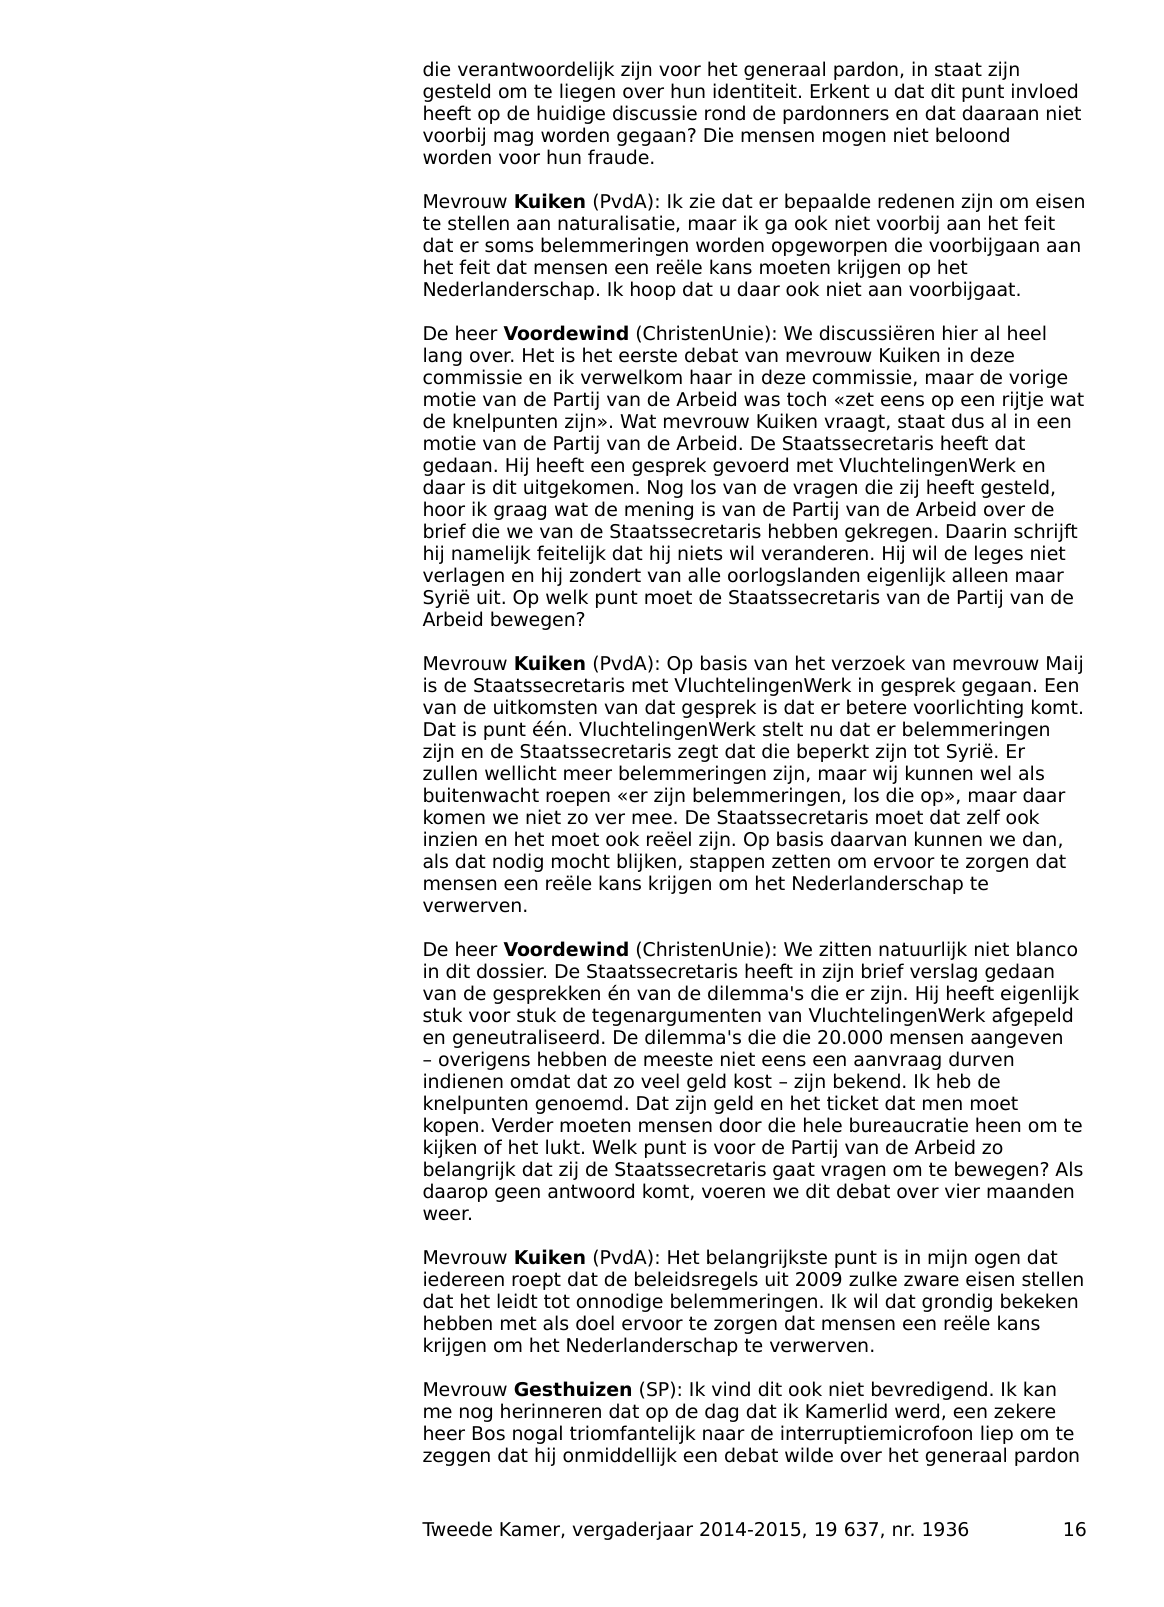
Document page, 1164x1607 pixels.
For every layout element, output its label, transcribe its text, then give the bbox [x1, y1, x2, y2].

text Mevrouw Kuiken (PvdA): Ik zie dat er bepaalde redenen zijn om eisen te stellen aan naturalisatie, maar ik ga ook niet voorbij aan het feit dat er soms belemmeringen worden opgeworpen die voorbijgaan aan het feit dat mensen een reële kans moeten krijgen op het Nederlanderschap. Ik hoop dat u daar ook niet aan voorbijgaat. [422, 191, 1087, 301]
text De heer Voordewind (ChristenUnie): We zitten natuurlijk niet blanco in dit dossier. De Staatssecretaris heeft in zijn brief verslag gedaan van de gesprekken én van de dilemma's die er zijn. Hij heeft eigenlijk stuk voor stuk de tegenargumenten van VluchtelingenWerk afgepeld en geneutraliseerd. De dilemma's die die 20.000 mensen aangeven – overigens hebben de meeste niet eens een aanvraag durven indienen omdat dat zo veel geld kost – zijn bekend. Ik heb de knelpunten genoemd. Dat zijn geld en het ticket dat men moet kopen. Verder moeten mensen door die hele bureaucratie heen om te kijken of het lukt. Welk punt is voor de Partij van de Arbeid zo belangrijk dat zij de Staatssecretaris gaat vragen om te bewegen? Als daarop geen antwoord komt, voeren we dit debat over vier maanden weer. [422, 939, 1087, 1225]
text De heer Voordewind (ChristenUnie): We discussiëren hier al heel lang over. Het is het eerste debat van mevrouw Kuiken in deze commissie en ik verwelkom haar in deze commissie, maar de vorige motie van de Partij van de Arbeid was toch «zet eens op een rijtje wat de knelpunten zijn». Wat mevrouw Kuiken vraagt, staat dus al in een motie van de Partij van de Arbeid. De Staatssecretaris heeft dat gedaan. Hij heeft een gesprek gevoerd met VluchtelingenWerk en daar is dit uitgekomen. Nog los van de vragen die zij heeft gesteld, hoor ik graag wat de mening is van de Partij van de Arbeid over de brief die we van de Staatssecretaris hebben gekregen. Daarin schrijft hij namelijk feitelijk dat hij niets wil veranderen. Hij wil de leges niet verlagen en hij zondert van alle oorlogslanden eigenlijk alleen maar Syrië uit. Op welk punt moet de Staatssecretaris van de Partij van de Arbeid bewegen? [422, 323, 1087, 631]
text Mevrouw Kuiken (PvdA): Het belangrijkste punt is in mijn ogen dat iedereen roept dat de beleidsregels uit 2009 zulke zware eisen stellen dat het leidt tot onnodige belemmeringen. Ik wil dat grondig bekeken hebben met als doel ervoor te zorgen dat mensen een reële kans krijgen om het Nederlanderschap te verwerven. [422, 1247, 1087, 1357]
text Mevrouw Kuiken (PvdA): Op basis van het verzoek van mevrouw Maij is de Staatssecretaris met VluchtelingenWerk in gesprek gegaan. Een van de uitkomsten van dat gesprek is dat er betere voorlichting komt. Dat is punt één. VluchtelingenWerk stelt nu dat er belemmeringen zijn en de Staatssecretaris zegt dat die beperkt zijn tot Syrië. Er zullen wellicht meer belemmeringen zijn, maar wij kunnen wel als buitenwacht roepen «er zijn belemmeringen, los die op», maar daar komen we niet zo ver mee. De Staatssecretaris moet dat zelf ook inzien en het moet ook reëel zijn. Op basis daarvan kunnen we dan, als dat nodig mocht blijken, stappen zetten om ervoor te zorgen dat mensen een reële kans krijgen om het Nederlanderschap te verwerven. [422, 653, 1087, 917]
text Mevrouw Gesthuizen (SP): Ik vind dit ook niet bevredigend. Ik kan me nog herinneren dat op de dag dat ik Kamerlid werd, een zekere heer Bos nogal triomfantelijk naar de interruptiemicrofoon liep om te zeggen dat hij onmiddellijk een debat wilde over het generaal pardon [422, 1379, 1087, 1467]
text die verantwoordelijk zijn voor het generaal pardon, in staat zijn gesteld om te liegen over hun identiteit. Erkent u dat dit punt invloed heeft op de huidige discussie rond de pardonners en dat daaraan niet voorbij mag worden gegaan? Die mensen mogen niet beloond worden voor hun fraude. [422, 59, 1087, 169]
